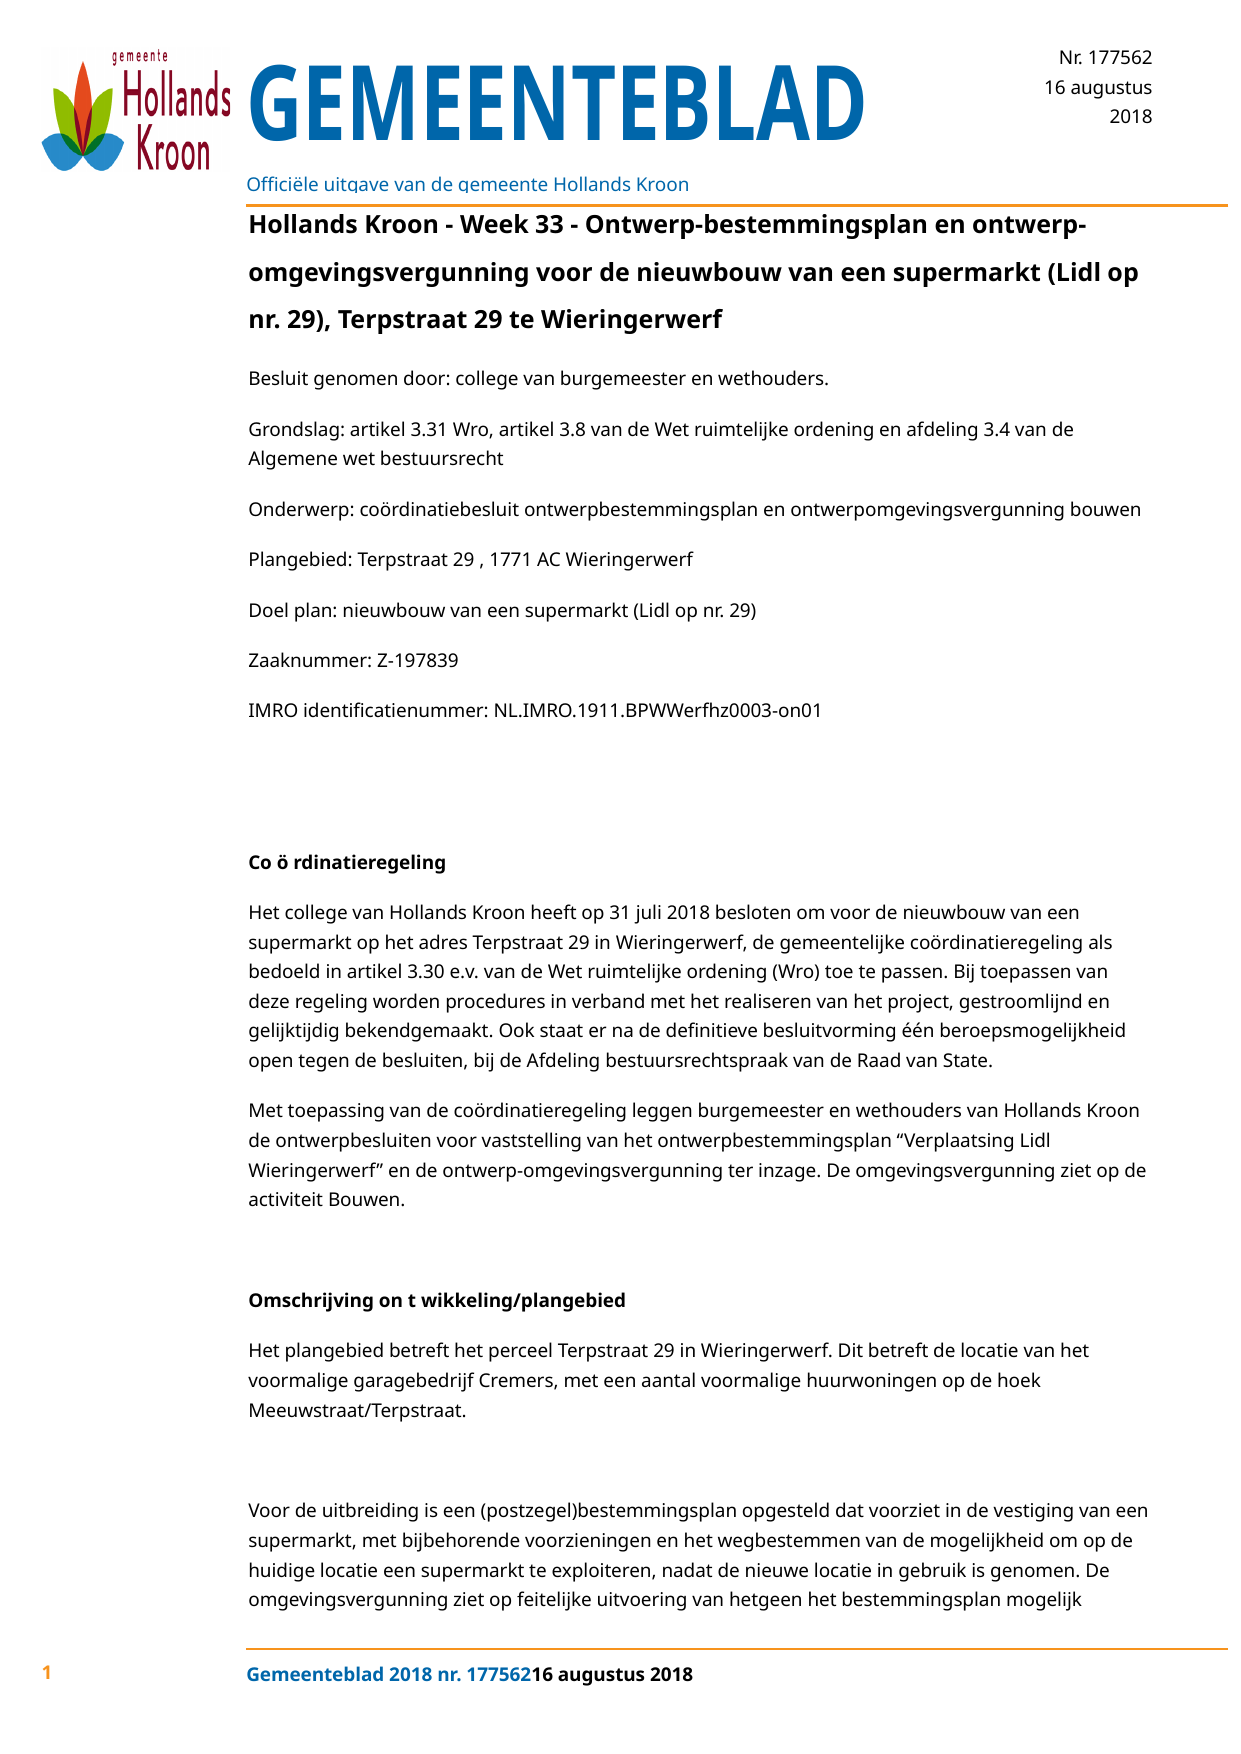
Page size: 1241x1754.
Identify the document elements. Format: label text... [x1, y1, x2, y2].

text Doel plan: nieuwbouw van een supermarkt (Lidl op nr. 29) [248, 597, 1152, 622]
text Met toepassing van de coördinatieregeling leggen burgemeester en wethouders van Hollands Kroon de ontwerpbesluiten voor vaststelling van het ontwerpbestemmingsplan “Verplaatsing Lidl Wieringerwerf” en de ontwerp-omgevingsvergunning ter inzage. De omgevingsvergunning ziet op de activiteit Bouwen. [248, 1098, 1152, 1212]
text Co ö rdinatieregeling [248, 849, 1152, 874]
text Het college van Hollands Kroon heeft op 31 juli 2018 besloten om voor de nieuwbouw van een supermarkt op het adres Terpstraat 29 in Wieringerwerf, de gemeentelijke coördinatieregeling als bedoeld in artikel 3.30 e.v. van de Wet ruimtelijke ordening (Wro) toe te passen. Bij toepassen van deze regeling worden procedures in verband met het realiseren van het project, gestroomlijnd en gelijktijdig bekendgemaakt. Ook staat er na de definitieve besluitvorming één beroepsmogelijkheid open tegen de besluiten, bij de Afdeling bestuursrechtspraak van de Raad van State. [248, 899, 1152, 1073]
picture [41, 47, 231, 172]
text Het plangebied betreft het perceel Terpstraat 29 in Wieringerwerf. Dit betreft de locatie van het voormalige garagebedrijf Cremers, met een aantal voormalige huurwoningen op de hoek Meeuwstraat/Terpstraat. [248, 1338, 1152, 1422]
text Voor de uitbreiding is een (postzegel)bestemmingsplan opgesteld dat voorziet in de vestiging van een supermarkt, met bijbehorende voorzieningen en het wegbestemmen van de mogelijkheid om op de huidige locatie een supermarkt te exploiteren, nadat de nieuwe locatie in gebruik is genomen. De omgevingsvergunning ziet op feitelijke uitvoering van hetgeen het bestemmingsplan mogelijk [248, 1498, 1152, 1612]
text Zaaknummer: Z-197839 [248, 647, 1152, 673]
text Hollands Kroon - Week 33 - Ontwerp-bestemmingsplan en ontwerp-omgevingsvergunning voor de nieuwbouw van een supermarkt (Lidl op nr. 29), Terpstraat 29 te Wieringerwerf [248, 207, 1152, 336]
text Grondslag: artikel 3.31 Wro, artikel 3.8 van de Wet ruimtelijke ordening en afdeling 3.4 van de Algemene wet bestuursrecht [248, 416, 1152, 471]
text Plangebied: Terpstraat 29 , 1771 AC Wieringerwerf [248, 546, 1152, 572]
text Omschrijving on t wikkeling/plangebied [248, 1287, 1152, 1313]
text Onderwerp: coördinatiebesluit ontwerpbestemmingsplan en ontwerpomgevingsvergunning bouwen [248, 496, 1152, 522]
text Besluit genomen door: college van burgemeester en wethouders. [248, 366, 1152, 391]
text IMRO identificatienummer: NL.IMRO.1911.BPWWerfhz0003-on01 [248, 698, 1152, 723]
